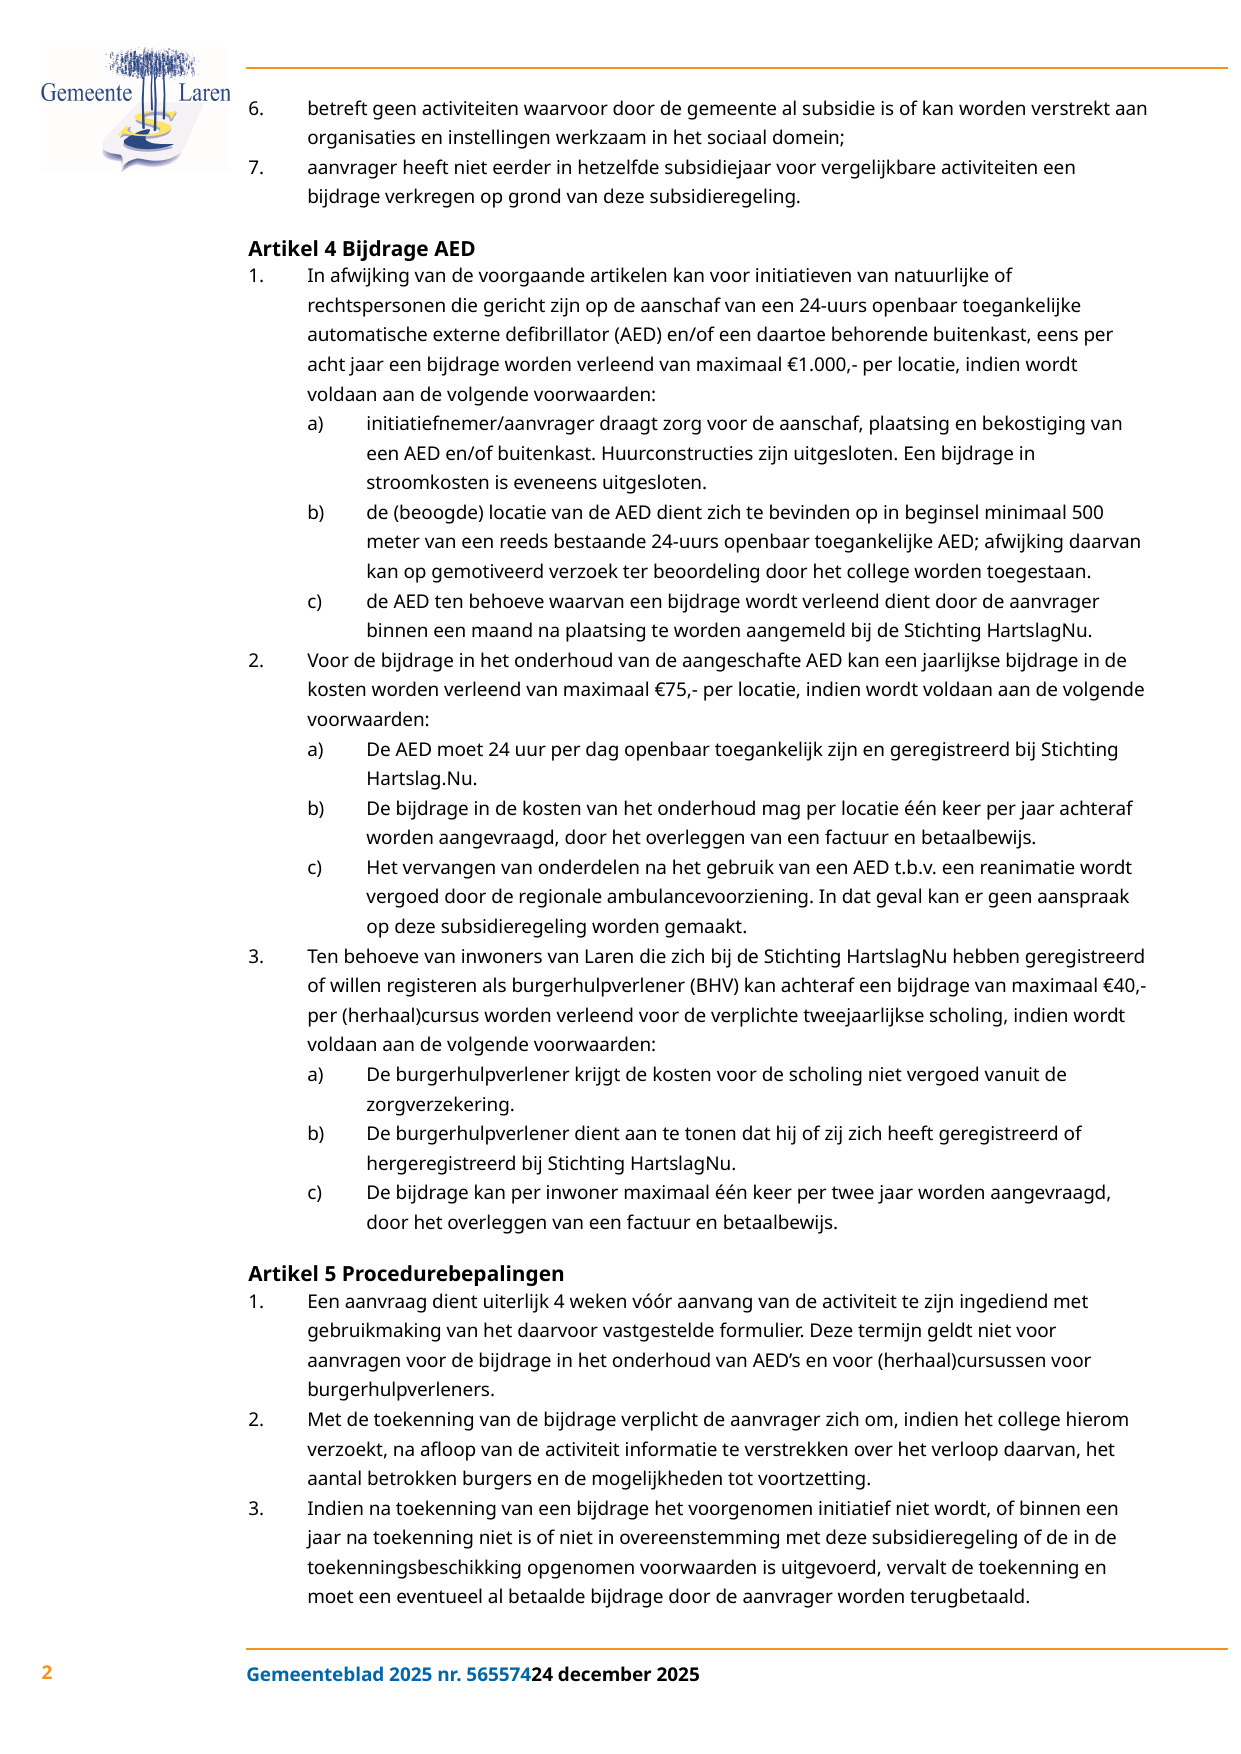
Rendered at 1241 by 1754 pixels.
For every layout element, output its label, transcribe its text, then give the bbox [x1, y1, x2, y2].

list Met de toekenning van de bijdrage verplicht de aanvrager zich om, indien het college hierom verzoekt, na afloop van de activiteit informatie te verstrekken over het verloop daarvan, het aantal betrokken burgers en de mogelijkheden tot voortzetting. [248, 1406, 1152, 1491]
list Ten behoeve van inwoners van Laren die zich bij de Stichting HartslagNu hebben geregistreerd of willen registeren als burgerhulpverlener (BHV) kan achteraf een bijdrage van maximaal €40,- per (herhaal)cursus worden verleend voor de verplichte tweejaarlijkse scholing, indien wordt voldaan aan de volgende voorwaarden: [248, 943, 1152, 1057]
list De bijdrage kan per inwoner maximaal één keer per twee jaar worden aangevraagd, door het overleggen van een factuur en betaalbewijs. [307, 1179, 1152, 1235]
list Indien na toekenning van een bijdrage het voorgenomen initiatief niet wordt, of binnen een jaar na toekenning niet is of niet in overeenstemming met deze subsidieregeling of de in de toekenningsbeschikking opgenomen voorwaarden is uitgevoerd, vervalt de toekenning en moet een eventueel al betaalde bijdrage door de aanvrager worden terugbetaald. [248, 1495, 1152, 1609]
list In afwijking van de voorgaande artikelen kan voor initiatieven van natuurlijke of rechtspersonen die gericht zijn op de aanschaf van een 24-uurs openbaar toegankelijke automatische externe defibrillator (AED) en/of een daartoe behorende buitenkast, eens per acht jaar een bijdrage worden verleend van maximaal €1.000,- per locatie, indien wordt voldaan aan de volgende voorwaarden: [248, 262, 1152, 406]
list initiatiefnemer/aanvrager draagt zorg voor de aanschaf, plaatsing en bekostiging van een AED en/of buitenkast. Huurconstructies zijn uitgesloten. Een bijdrage in stroomkosten is eveneens uitgesloten. [307, 410, 1152, 495]
list de AED ten behoeve waarvan een bijdrage wordt verleend dient door de aanvrager binnen een maand na plaatsing te worden aangemeld bij de Stichting HartslagNu. [307, 588, 1152, 643]
list aanvrager heeft niet eerder in hetzelfde subsidiejaar voor vergelijkbare activiteiten een bijdrage verkregen op grond van deze subsidieregeling. [248, 154, 1152, 209]
list De burgerhulpverlener dient aan te tonen dat hij of zij zich heeft geregistreerd of hergeregistreerd bij Stichting HartslagNu. [307, 1120, 1152, 1176]
list Het vervangen van onderdelen na het gebruik van een AED t.b.v. een reanimatie wordt vergoed door de regionale ambulancevoorziening. In dat geval kan er geen aanspraak op deze subsidieregeling worden gemaakt. [307, 854, 1152, 939]
list de (beoogde) locatie van de AED dient zich te bevinden op in beginsel minimaal 500 meter van een reeds bestaande 24-uurs openbaar toegankelijke AED; afwijking daarvan kan op gemotiveerd verzoek ter beoordeling door het college worden toegestaan. [307, 499, 1152, 584]
list Voor de bijdrage in het onderhoud van de aangeschafte AED kan een jaarlijkse bijdrage in de kosten worden verleend van maximaal €75,- per locatie, indien wordt voldaan aan de volgende voorwaarden: [248, 647, 1152, 732]
list De bijdrage in de kosten van het onderhoud mag per locatie één keer per jaar achteraf worden aangevraagd, door het overleggen van een factuur en betaalbewijs. [307, 795, 1152, 850]
list De burgerhulpverlener krijgt de kosten voor de scholing niet vergoed vanuit de zorgverzekering. [307, 1061, 1152, 1116]
text Artikel 4 Bijdrage AED [248, 234, 1152, 262]
list betreft geen activiteiten waarvoor door de gemeente al subsidie is of kan worden verstrekt aan organisaties en instellingen werkzaam in het sociaal domein; [248, 95, 1152, 150]
picture [41, 47, 231, 172]
list De AED moet 24 uur per dag openbaar toegankelijk zijn en geregistreerd bij Stichting Hartslag.Nu. [307, 736, 1152, 791]
text Artikel 5 Procedurebepalingen [248, 1259, 1152, 1288]
list Een aanvraag dient uiterlijk 4 weken vóór aanvang van de activiteit te zijn ingediend met gebruikmaking van het daarvoor vastgestelde formulier. Deze termijn geldt niet voor aanvragen voor de bijdrage in het onderhoud van AED’s en voor (herhaal)cursussen voor burgerhulpverleners. [248, 1288, 1152, 1402]
